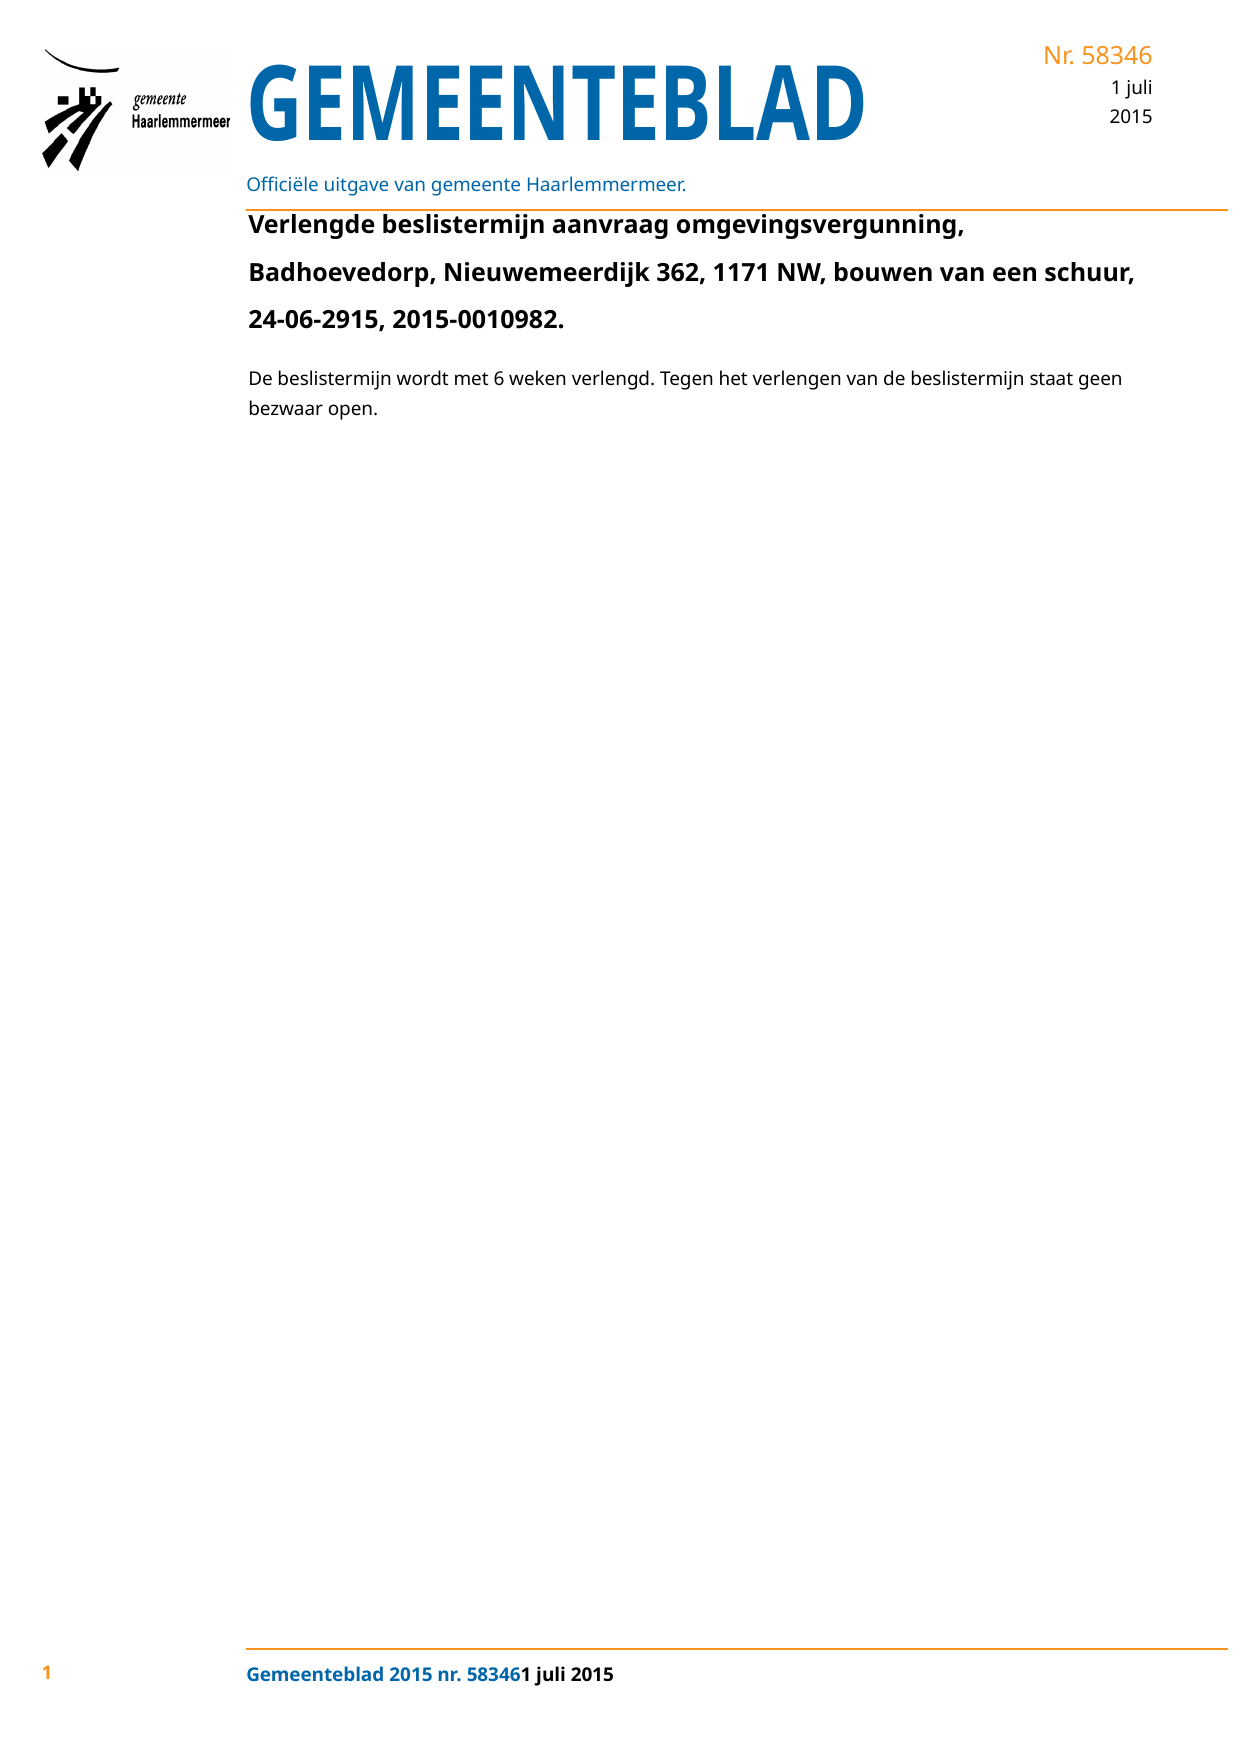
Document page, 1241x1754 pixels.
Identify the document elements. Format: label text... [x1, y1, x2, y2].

picture [41, 47, 231, 172]
text De beslistermijn wordt met 6 weken verlengd. Tegen het verlengen van de beslistermijn staat geen bezwaar open. [248, 366, 1152, 421]
text Verlengde beslistermijn aanvraag omgevingsvergunning, Badhoevedorp, Nieuwemeerdijk 362, 1171 NW, bouwen van een schuur, 24-06-2915, 2015-0010982. [248, 211, 1152, 336]
